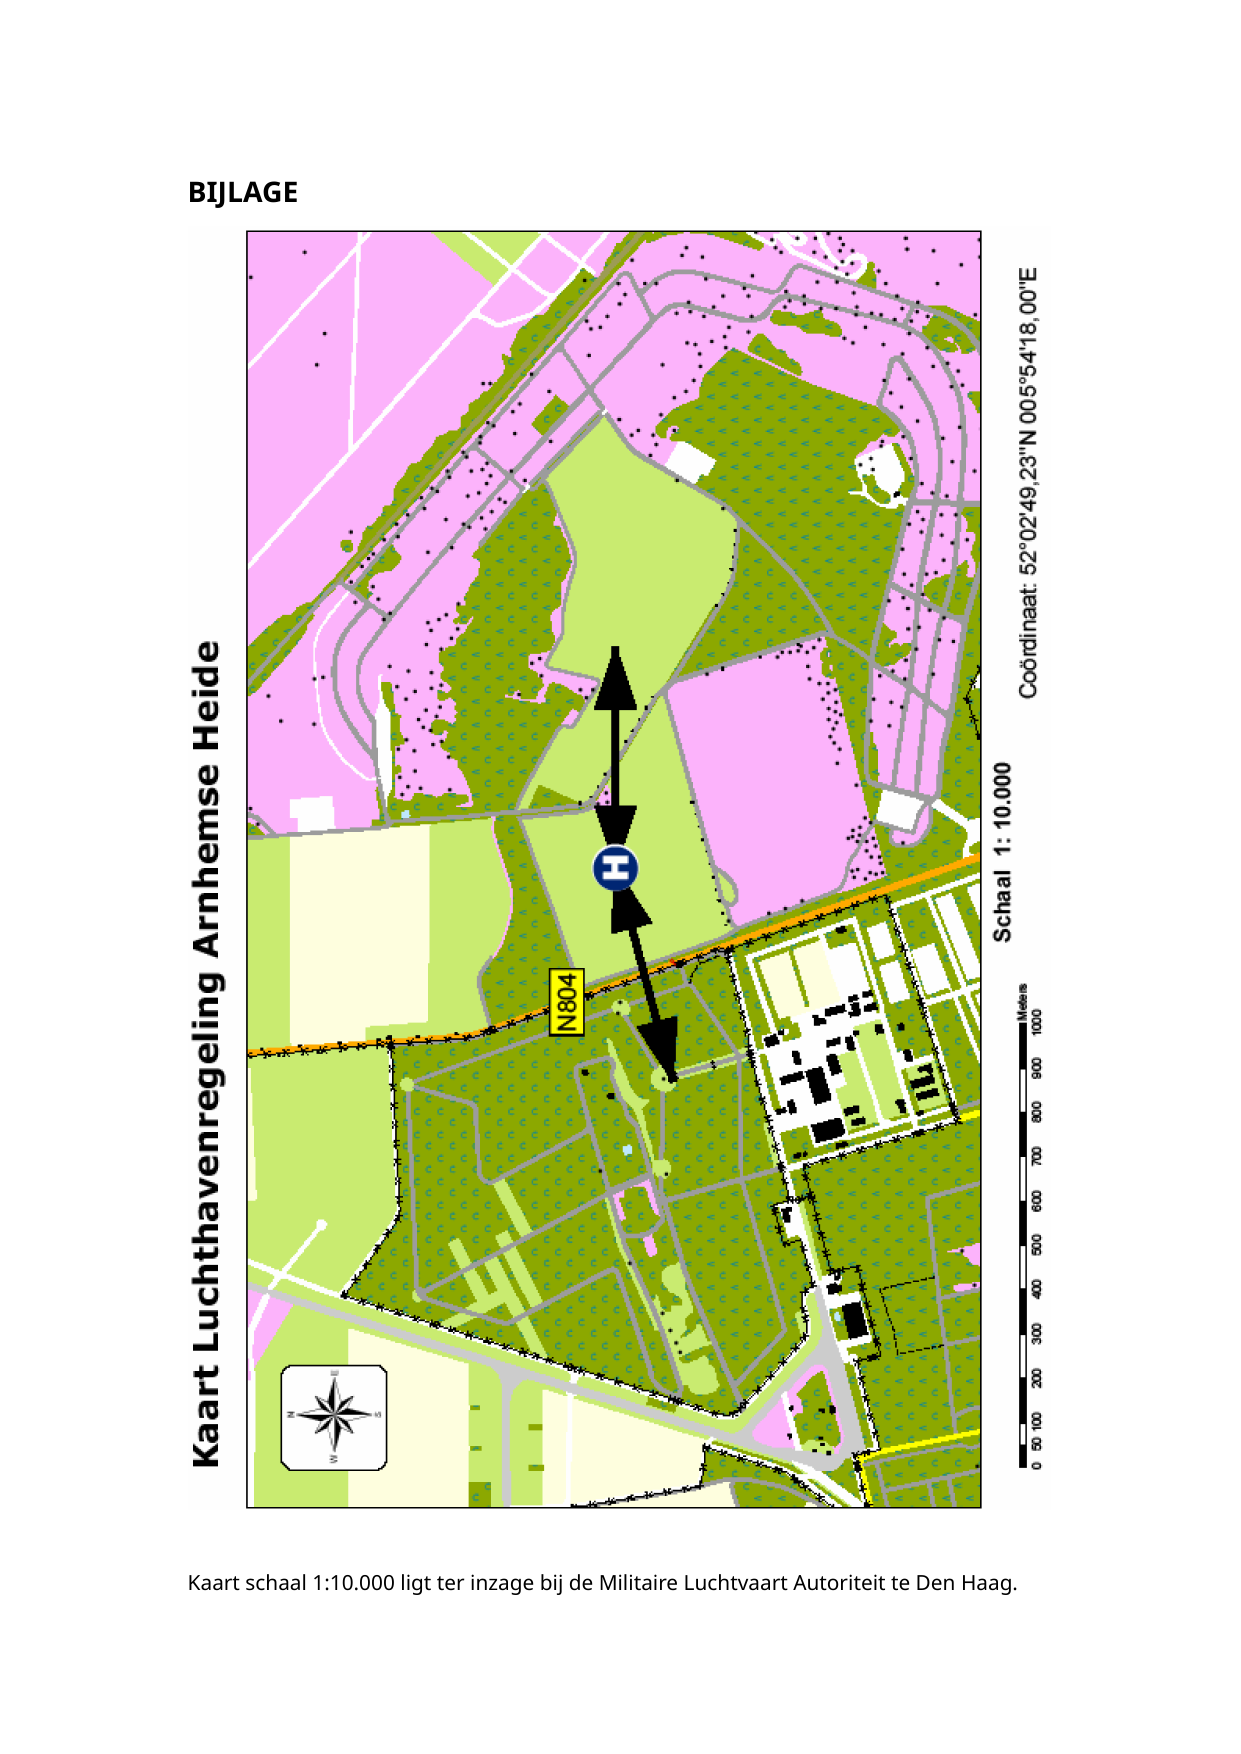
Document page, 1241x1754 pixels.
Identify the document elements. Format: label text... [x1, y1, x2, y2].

subtitle BIJLAGE [187, 172, 1053, 211]
text Kaart schaal 1:10.000 ligt ter inzage bij de Militaire Luchtvaart Autoriteit te Den Haag. [187, 1568, 1053, 1596]
picture [187, 226, 1052, 1510]
